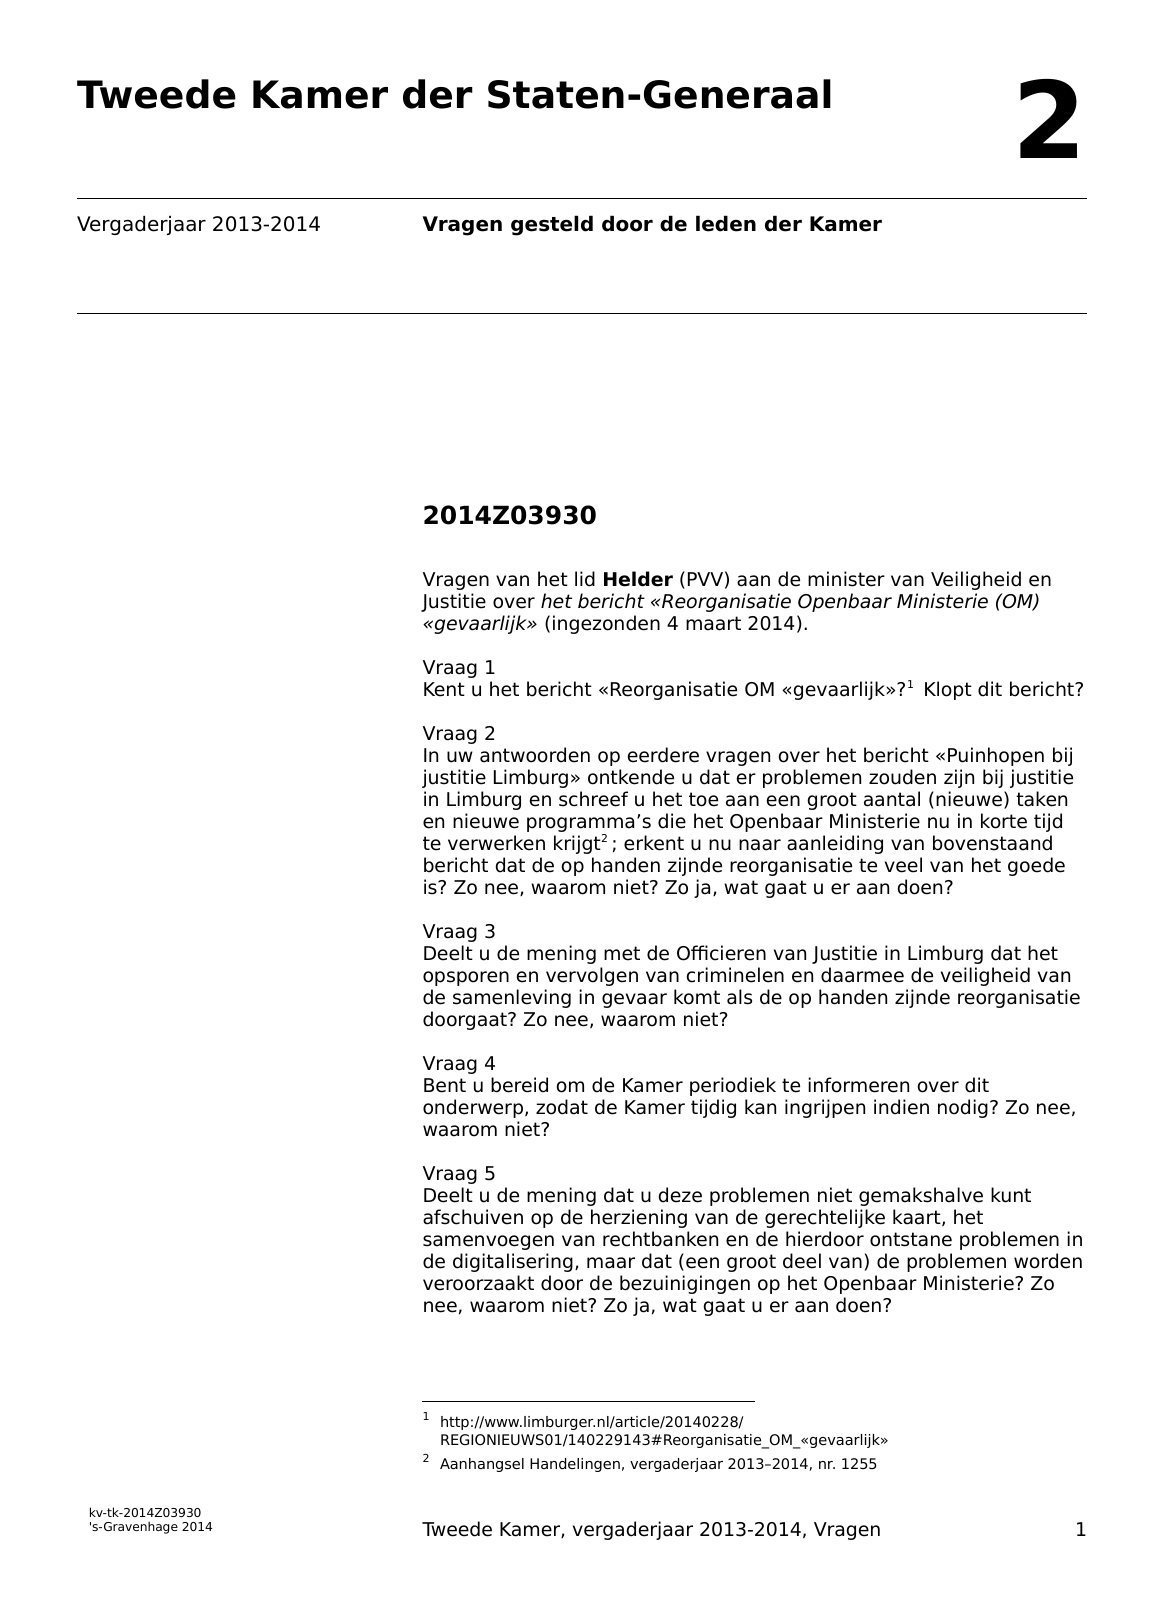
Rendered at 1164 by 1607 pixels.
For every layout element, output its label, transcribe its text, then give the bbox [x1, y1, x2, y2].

text Vraag 1 [422, 657, 1087, 679]
text Kent u het bericht «Reorganisatie OM «gevaarlijk»? Klopt dit bericht? [422, 679, 1087, 701]
text Vraag 2 [422, 723, 1087, 745]
text Vragen van het lid Helder (PVV) aan de minister van Veiligheid en Justitie over het bericht «Reorganisatie Openbaar Ministerie (OM) «gevaarlijk» (ingezonden 4 maart 2014). [422, 569, 1087, 635]
table_header Tweede Kamer der Staten-Generaal [77, 59, 886, 198]
table_cell Vergaderjaar 2013-2014 [77, 199, 422, 313]
text Vraag 3 [422, 921, 1087, 943]
text Aanhangsel Handelingen, vergaderjaar 2013–2014, nr. 1255 [422, 1452, 1087, 1474]
text Vraag 4 [422, 1053, 1087, 1075]
text 2014Z03930 [422, 501, 1087, 531]
table_header 2 [886, 59, 1087, 198]
text Vraag 5 [422, 1163, 1087, 1185]
text kv-tk-2014Z03930 [88, 1506, 323, 1520]
text 's-Gravenhage 2014 [88, 1520, 323, 1534]
text In uw antwoorden op eerdere vragen over het bericht «Puinhopen bij justitie Limburg» ontkende u dat er problemen zouden zijn bij justitie in Limburg en schreef u het toe aan een groot aantal (nieuwe) taken en nieuwe programma’s die het Openbaar Ministerie nu in korte tijd te verwerken krijgt; erkent u nu naar aanleiding van bovenstaand bericht dat de op handen zijnde reorganisatie te veel van het goede is? Zo nee, waarom niet? Zo ja, wat gaat u er aan doen? [422, 745, 1087, 899]
table_cell Vragen gesteld door de leden der Kamer [422, 199, 1087, 313]
text Deelt u de mening met de Officieren van Justitie in Limburg dat het opsporen en vervolgen van criminelen en daarmee de veiligheid van de samenleving in gevaar komt als de op handen zijnde reorganisatie doorgaat? Zo nee, waarom niet? [422, 943, 1087, 1031]
text http://www.limburger.nl/article/20140228/REGIONIEUWS01/140229143#Reorganisatie_OM_«gevaarlijk» [422, 1410, 1087, 1449]
text Deelt u de mening dat u deze problemen niet gemakshalve kunt afschuiven op de herziening van de gerechtelijke kaart, het samenvoegen van rechtbanken en de hierdoor ontstane problemen in de digitalisering, maar dat (een groot deel van) de problemen worden veroorzaakt door de bezuinigingen op het Openbaar Ministerie? Zo nee, waarom niet? Zo ja, wat gaat u er aan doen? [422, 1185, 1087, 1317]
text Bent u bereid om de Kamer periodiek te informeren over dit onderwerp, zodat de Kamer tijdig kan ingrijpen indien nodig? Zo nee, waarom niet? [422, 1075, 1087, 1141]
